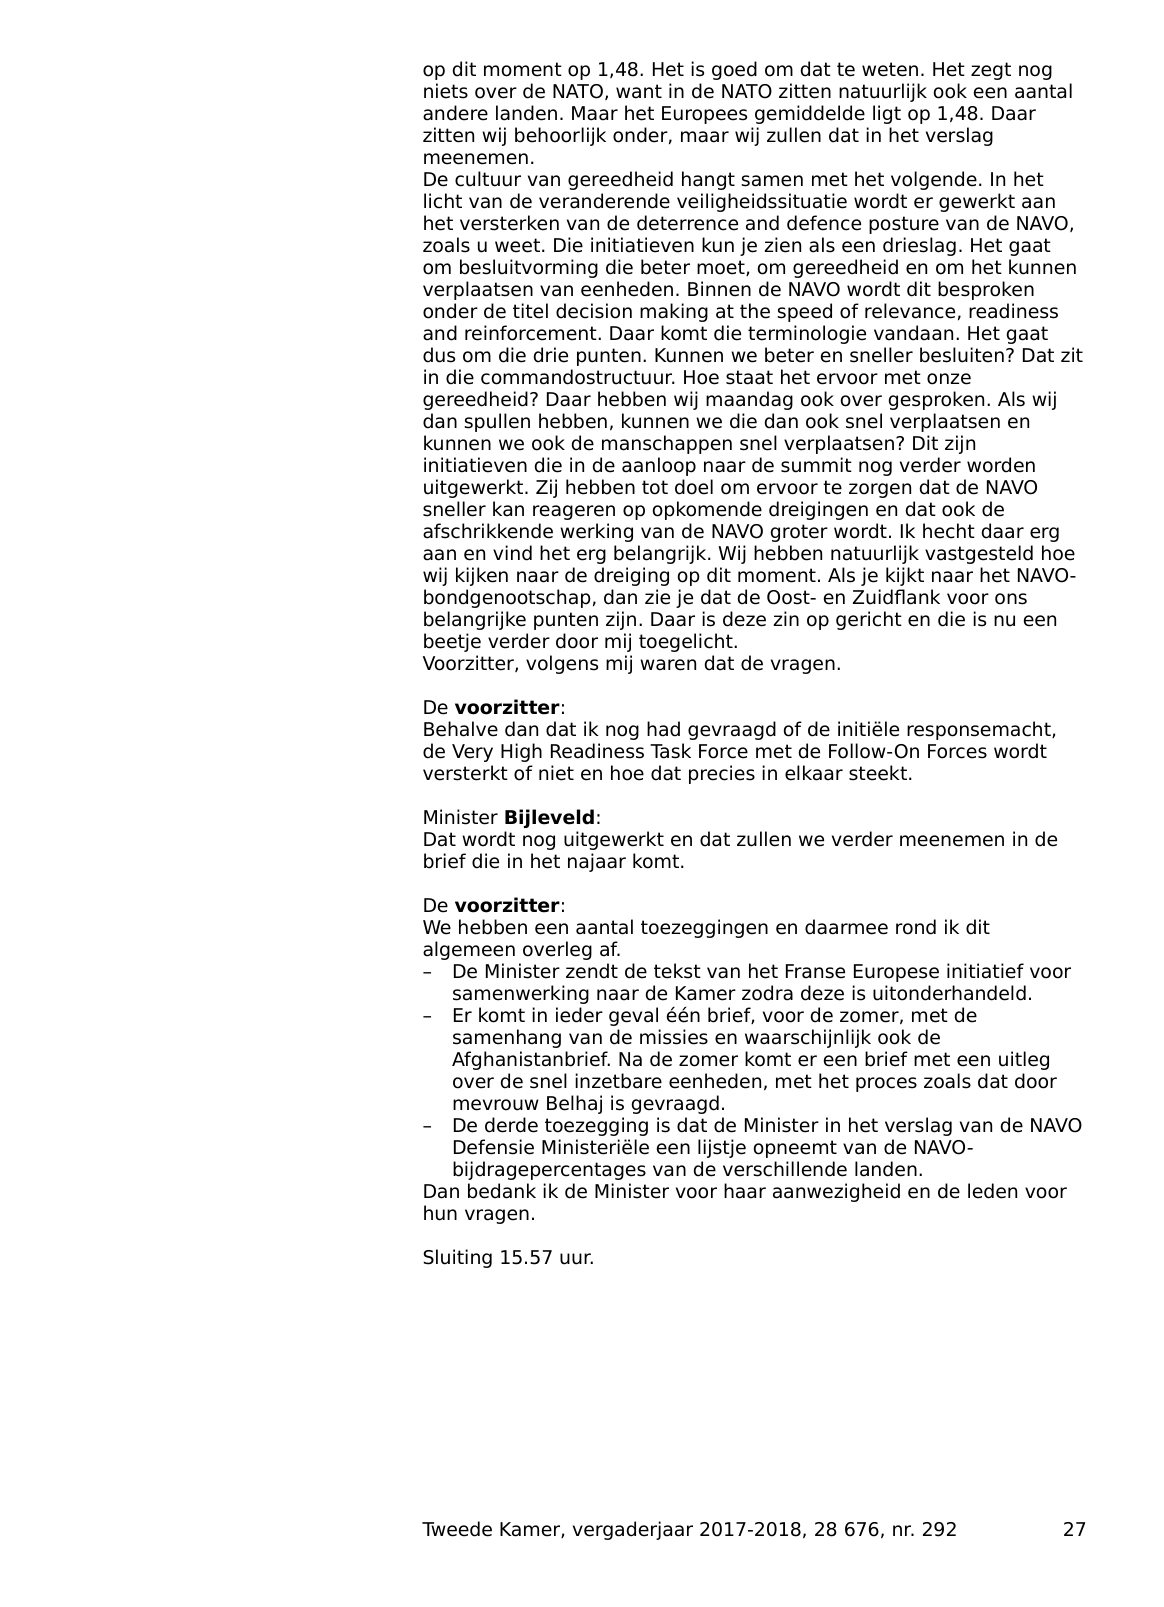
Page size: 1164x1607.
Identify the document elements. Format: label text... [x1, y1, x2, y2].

text – Er komt in ieder geval één brief, voor de zomer, met de samenhang van de missies en waarschijnlijk ook de Afghanistanbrief. Na de zomer komt er een brief met een uitleg over de snel inzetbare eenheden, met het proces zoals dat door mevrouw Belhaj is gevraagd. [422, 1005, 1087, 1115]
text De cultuur van gereedheid hangt samen met het volgende. In het licht van de veranderende veiligheidssituatie wordt er gewerkt aan het versterken van de deterrence and defence posture van de NAVO, zoals u weet. Die initiatieven kun je zien als een drieslag. Het gaat om besluitvorming die beter moet, om gereedheid en om het kunnen verplaatsen van eenheden. Binnen de NAVO wordt dit besproken onder de titel decision making at the speed of relevance, readiness and reinforcement. Daar komt die terminologie vandaan. Het gaat dus om die drie punten. Kunnen we beter en sneller besluiten? Dat zit in die commandostructuur. Hoe staat het ervoor met onze gereedheid? Daar hebben wij maandag ook over gesproken. Als wij dan spullen hebben, kunnen we die dan ook snel verplaatsen en kunnen we ook de manschappen snel verplaatsen? Dit zijn initiatieven die in de aanloop naar de summit nog verder worden uitgewerkt. Zij hebben tot doel om ervoor te zorgen dat de NAVO sneller kan reageren op opkomende dreigingen en dat ook de afschrikkende werking van de NAVO groter wordt. Ik hecht daar erg aan en vind het erg belangrijk. Wij hebben natuurlijk vastgesteld hoe wij kijken naar de dreiging op dit moment. Als je kijkt naar het NAVO-bondgenootschap, dan zie je dat de Oost- en Zuidflank voor ons belangrijke punten zijn. Daar is deze zin op gericht en die is nu een beetje verder door mij toegelicht. [422, 169, 1087, 652]
text Behalve dan dat ik nog had gevraagd of de initiële responsemacht, de Very High Readiness Task Force met de Follow-On Forces wordt versterkt of niet en hoe dat precies in elkaar steekt. [422, 719, 1087, 784]
text Dat wordt nog uitgewerkt en dat zullen we verder meenemen in de brief die in het najaar komt. [422, 829, 1087, 873]
text De voorzitter: [422, 697, 1087, 719]
text – De Minister zendt de tekst van het Franse Europese initiatief voor samenwerking naar de Kamer zodra deze is uitonderhandeld. [422, 961, 1087, 1005]
text Minister Bijleveld: [422, 807, 1087, 829]
text De voorzitter: [422, 895, 1087, 917]
text Sluiting 15.57 uur. [422, 1247, 1087, 1269]
text – De derde toezegging is dat de Minister in het verslag van de NAVO Defensie Ministeriële een lijstje opneemt van de NAVO-bijdragepercentages van de verschillende landen. [422, 1115, 1087, 1181]
text op dit moment op 1,48. Het is goed om dat te weten. Het zegt nog niets over de NATO, want in de NATO zitten natuurlijk ook een aantal andere landen. Maar het Europees gemiddelde ligt op 1,48. Daar zitten wij behoorlijk onder, maar wij zullen dat in het verslag meenemen. [422, 59, 1087, 169]
text Voorzitter, volgens mij waren dat de vragen. [422, 652, 1087, 674]
text Dan bedank ik de Minister voor haar aanwezigheid en de leden voor hun vragen. [422, 1181, 1087, 1224]
text We hebben een aantal toezeggingen en daarmee rond ik dit algemeen overleg af. [422, 917, 1087, 961]
